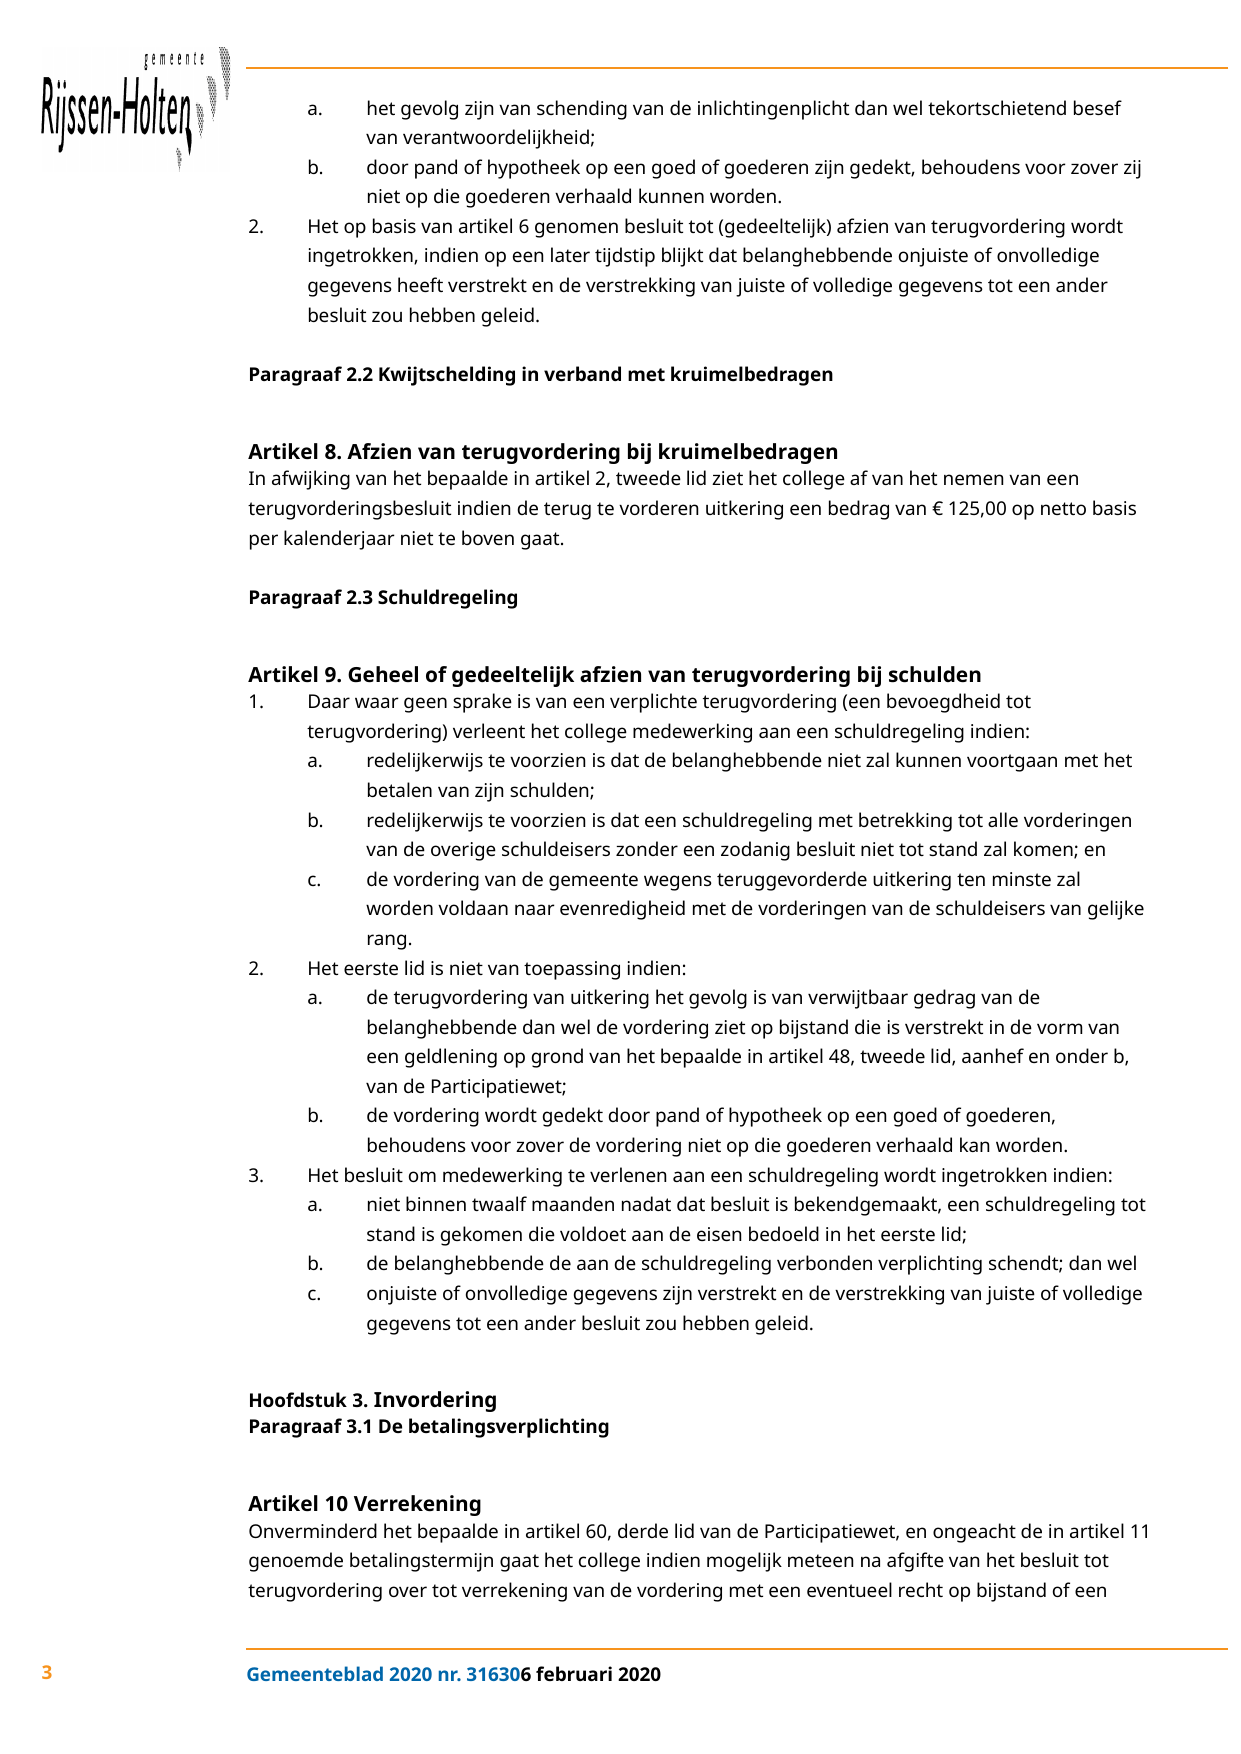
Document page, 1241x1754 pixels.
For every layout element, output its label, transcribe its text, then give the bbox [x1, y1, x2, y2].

text Onverminderd het bepaalde in artikel 60, derde lid van de Participatiewet, en ongeacht de in artikel 11 genoemde betalingstermijn gaat het college indien mogelijk meteen na afgifte van het besluit tot terugvordering over tot verrekening van de vordering met een eventueel recht op bijstand of een [248, 1518, 1152, 1603]
list Het besluit om medewerking te verlenen aan een schuldregeling wordt ingetrokken indien: [248, 1162, 1152, 1188]
list niet binnen twaalf maanden nadat dat besluit is bekendgemaakt, een schuldregeling tot stand is gekomen die voldoet aan de eisen bedoeld in het eerste lid; [307, 1191, 1152, 1247]
list Daar waar geen sprake is van een verplichte terugvordering (een bevoegdheid tot terugvordering) verleent het college medewerking aan een schuldregeling indien: [248, 688, 1152, 744]
list Het op basis van artikel 6 genomen besluit tot (gedeeltelijk) afzien van terugvordering wordt ingetrokken, indien op een later tijdstip blijkt dat belanghebbende onjuiste of onvolledige gegevens heeft verstrekt en de verstrekking van juiste of volledige gegevens tot een ander besluit zou hebben geleid. [248, 213, 1152, 328]
list redelijkerwijs te voorzien is dat de belanghebbende niet zal kunnen voortgaan met het betalen van zijn schulden; [307, 748, 1152, 803]
text Artikel 9. Geheel of gedeeltelijk afzien van terugvordering bij schulden [248, 660, 1152, 688]
text Paragraaf 3.1 De betalingsverplichting [248, 1413, 1152, 1439]
list Het eerste lid is niet van toepassing indien: [248, 955, 1152, 981]
text Paragraaf 2.2 Kwijtschelding in verband met kruimelbedragen [248, 361, 1152, 387]
text In afwijking van het bepaalde in artikel 2, tweede lid ziet het college af van het nemen van een terugvorderingsbesluit indien de terug te vorderen uitkering een bedrag van € 125,00 op netto basis per kalenderjaar niet te boven gaat. [248, 466, 1152, 551]
text Artikel 10 Verrekening [248, 1489, 1152, 1518]
list de terugvordering van uitkering het gevolg is van verwijtbaar gedrag van de belanghebbende dan wel de vordering ziet op bijstand die is verstrekt in de vorm van een geldlening op grond van het bepaalde in artikel 48, tweede lid, aanhef en onder b, van de Participatiewet; [307, 984, 1152, 1099]
list redelijkerwijs te voorzien is dat een schuldregeling met betrekking tot alle vorderingen van de overige schuldeisers zonder een zodanig besluit niet tot stand zal komen; en [307, 807, 1152, 862]
list de belanghebbende de aan de schuldregeling verbonden verplichting schendt; dan wel [307, 1251, 1152, 1276]
list het gevolg zijn van schending van de inlichtingenplicht dan wel tekortschietend besef van verantwoordelijkheid; [307, 95, 1152, 150]
list door pand of hypotheek op een goed of goederen zijn gedekt, behoudens voor zover zij niet op die goederen verhaald kunnen worden. [307, 154, 1152, 209]
text Hoofdstuk 3. Invordering [248, 1385, 1152, 1413]
text Artikel 8. Afzien van terugvordering bij kruimelbedragen [248, 437, 1152, 466]
list de vordering wordt gedekt door pand of hypotheek op een goed of goederen, behoudens voor zover de vordering niet op die goederen verhaald kan worden. [307, 1103, 1152, 1158]
list de vordering van de gemeente wegens teruggevorderde uitkering ten minste zal worden voldaan naar evenredigheid met de vorderingen van de schuldeisers van gelijke rang. [307, 866, 1152, 951]
list onjuiste of onvolledige gegevens zijn verstrekt en de verstrekking van juiste of volledige gegevens tot een ander besluit zou hebben geleid. [307, 1280, 1152, 1336]
picture [41, 47, 231, 172]
text Paragraaf 2.3 Schuldregeling [248, 584, 1152, 610]
